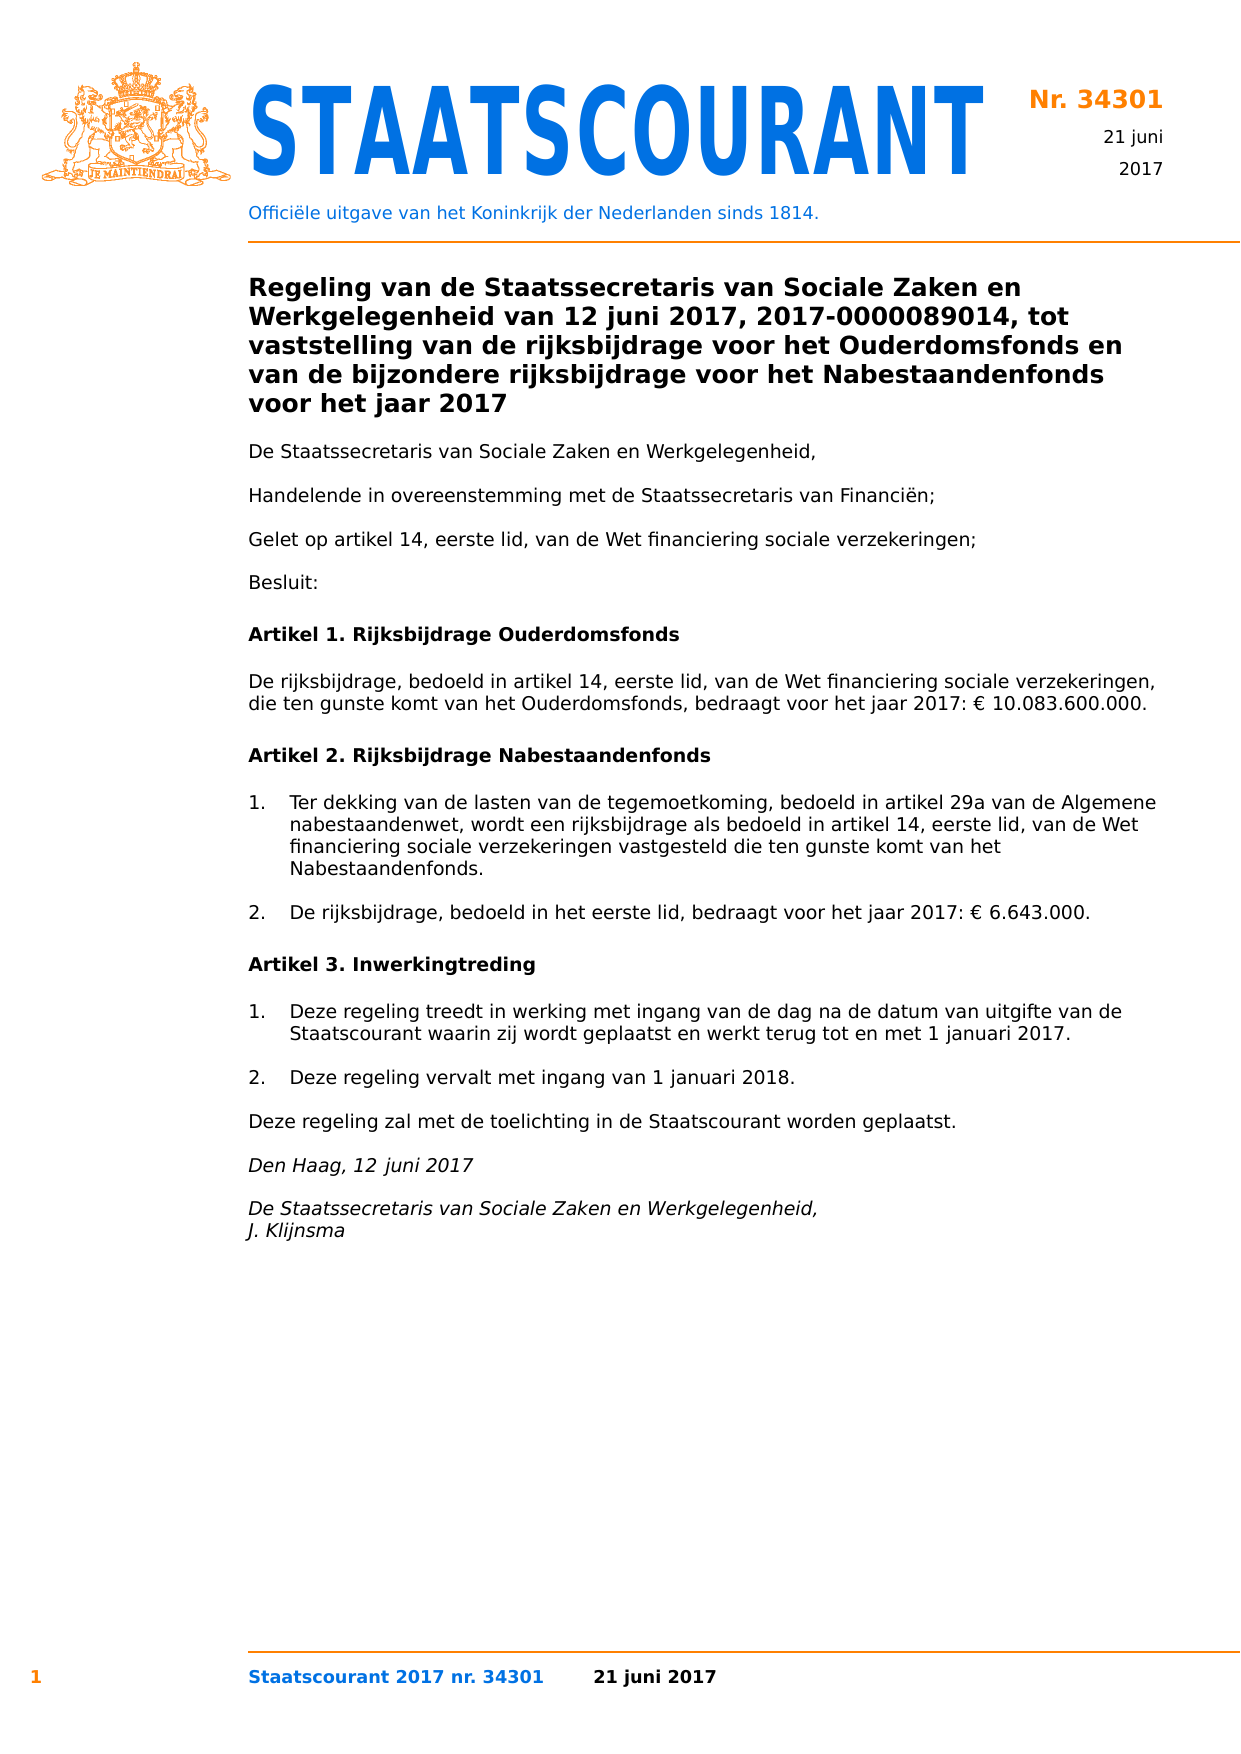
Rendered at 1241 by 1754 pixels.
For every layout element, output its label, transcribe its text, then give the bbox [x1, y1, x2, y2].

table_header [25, 62, 248, 241]
subtitle Artikel 2. Rijksbijdrage Nabestaandenfonds [248, 745, 1163, 767]
text Den Haag, 12 juni 2017 [248, 1154, 1163, 1176]
table_cell 2017 [998, 153, 1240, 203]
table_header Nr. 34301 [998, 62, 1240, 121]
subtitle Artikel 1. Rijksbijdrage Ouderdomsfonds [248, 624, 1163, 646]
subtitle Artikel 3. Inwerkingtreding [248, 954, 1163, 976]
text Handelende in overeenstemming met de Staatssecretaris van Financiën; [248, 484, 1163, 507]
table_cell Officiële uitgave van het Koninkrijk der Nederlanden sinds 1814. [248, 203, 1240, 241]
text Gelet op artikel 14, eerste lid, van de Wet financiering sociale verzekeringen; [248, 528, 1163, 550]
table_header STAATSCOURANT [248, 62, 998, 203]
text 1. Deze regeling treedt in werking met ingang van de dag na de datum van uitgifte van de Staatscourant waarin zij wordt geplaatst en werkt terug tot en met 1 januari 2017. [248, 1001, 1163, 1045]
text Besluit: [248, 572, 1163, 594]
text De Staatssecretaris van Sociale Zaken en Werkgelegenheid, [248, 441, 1163, 463]
table_cell 21 juni [998, 121, 1240, 153]
text 2. De rijksbijdrage, bedoeld in het eerste lid, bedraagt voor het jaar 2017: € 6.643.000. [248, 902, 1163, 924]
text Deze regeling zal met de toelichting in de Staatscourant worden geplaatst. [248, 1111, 1163, 1133]
text 1. Ter dekking van de lasten van de tegemoetkoming, bedoeld in artikel 29a van de Algemene nabestaandenwet, wordt een rijksbijdrage als bedoeld in artikel 14, eerste lid, van de Wet financiering sociale verzekeringen vastgesteld die ten gunste komt van het Nabestaandenfonds. [248, 792, 1163, 880]
picture [41, 62, 231, 186]
subtitle Regeling van de Staatssecretaris van Sociale Zaken en Werkgelegenheid van 12 juni 2017, 2017-0000089014, tot vaststelling van de rijksbijdrage voor het Ouderdomsfonds en van de bijzondere rijksbijdrage voor het Nabestaandenfonds voor het jaar 2017 [248, 273, 1163, 419]
text De rijksbijdrage, bedoeld in artikel 14, eerste lid, van de Wet financiering sociale verzekeringen, die ten gunste komt van het Ouderdomsfonds, bedraagt voor het jaar 2017: € 10.083.600.000. [248, 671, 1163, 715]
text 2. Deze regeling vervalt met ingang van 1 januari 2018. [248, 1067, 1163, 1089]
text De Staatssecretaris van Sociale Zaken en Werkgelegenheid, J. Klijnsma [248, 1198, 1163, 1242]
